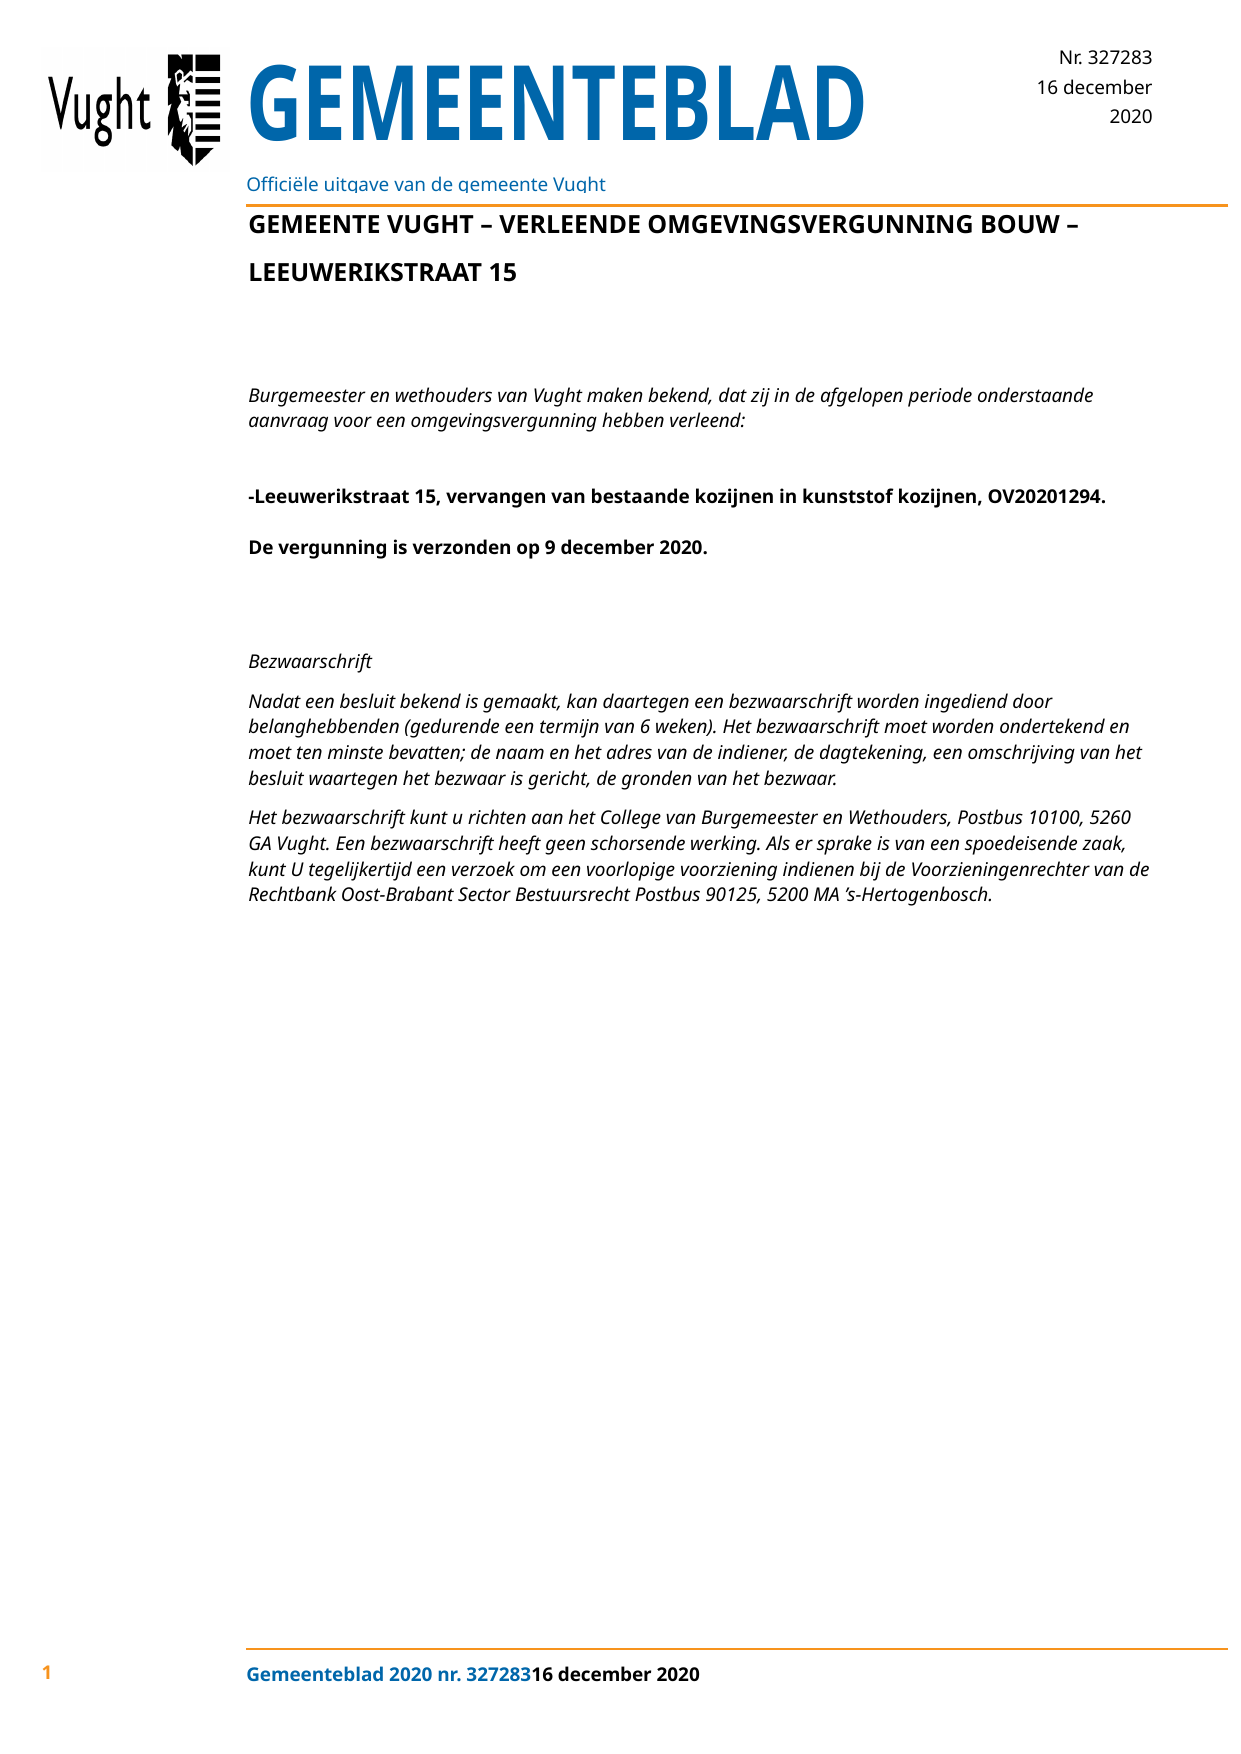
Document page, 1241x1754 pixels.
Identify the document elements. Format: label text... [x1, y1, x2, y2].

text Nadat een besluit bekend is gemaakt, kan daartegen een bezwaarschrift worden ingediend door belanghebbenden (gedurende een termijn van 6 weken). Het bezwaarschrift moet worden ondertekend en moet ten minste bevatten; de naam en het adres van de indiener, de dagtekening, een omschrijving van het besluit waartegen het bezwaar is gericht, de gronden van het bezwaar. [248, 688, 1152, 791]
picture [41, 47, 231, 172]
text Bezwaarschrift [248, 648, 1152, 674]
text -Leeuwerikstraat 15, vervangen van bestaande kozijnen in kunststof kozijnen, OV20201294. [248, 484, 1152, 509]
text Burgemeester en wethouders van Vught maken bekend, dat zij in de afgelopen periode onderstaande aanvraag voor een omgevingsvergunning hebben verleend: [248, 382, 1152, 433]
text GEMEENTE VUGHT – VERLEENDE OMGEVINGSVERGUNNING BOUW – LEEUWERIKSTRAAT 15 [248, 207, 1152, 288]
text Het bezwaarschrift kunt u richten aan het College van Burgemeester en Wethouders, Postbus 10100, 5260 GA Vught. Een bezwaarschrift heeft geen schorsende werking. Als er sprake is van een spoedeisende zaak, kunt U tegelijkertijd een verzoek om een voorlopige voorziening indienen bij de Voorzieningenrechter van de Rechtbank Oost-Brabant Sector Bestuursrecht Postbus 90125, 5200 MA ’s-Hertogenbosch. [248, 804, 1152, 907]
text De vergunning is verzonden op 9 december 2020. [248, 534, 1152, 560]
